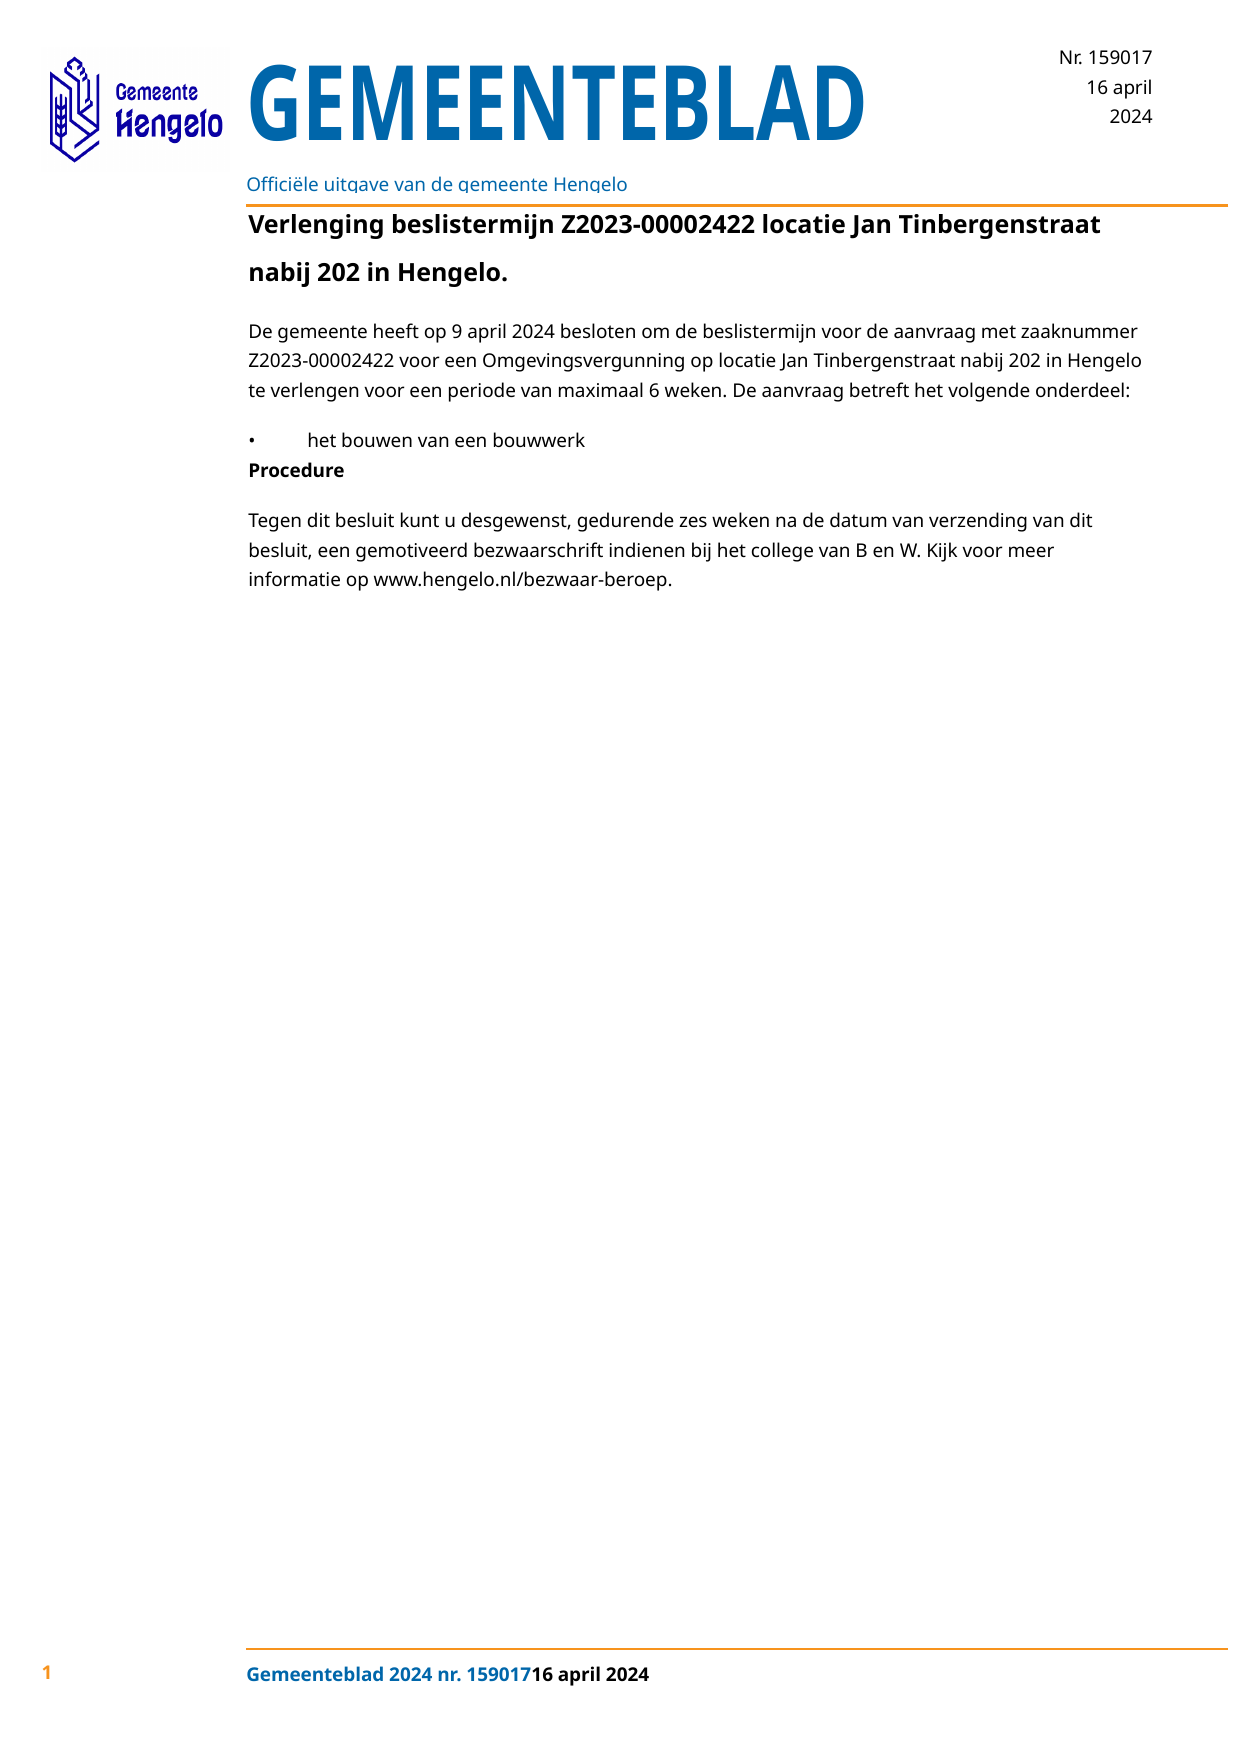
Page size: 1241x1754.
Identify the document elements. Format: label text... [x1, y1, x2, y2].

text Verlenging beslistermijn Z2023-00002422 locatie Jan Tinbergenstraat nabij 202 in Hengelo. [248, 207, 1152, 288]
text Procedure [248, 457, 1152, 483]
picture [41, 47, 231, 172]
text De gemeente heeft op 9 april 2024 besloten om de beslistermijn voor de aanvraag met zaaknummer Z2023-00002422 voor een Omgevingsvergunning op locatie Jan Tinbergenstraat nabij 202 in Hengelo te verlengen voor een periode van maximaal 6 weken. De aanvraag betreft het volgende onderdeel: [248, 318, 1152, 403]
text Tegen dit besluit kunt u desgewenst, gedurende zes weken na de datum van verzending van dit besluit, een gemotiveerd bezwaarschrift indienen bij het college van B en W. Kijk voor meer informatie op www.hengelo.nl/bezwaar-beroep. [248, 507, 1152, 592]
list het bouwen van een bouwwerk [248, 427, 1152, 453]
